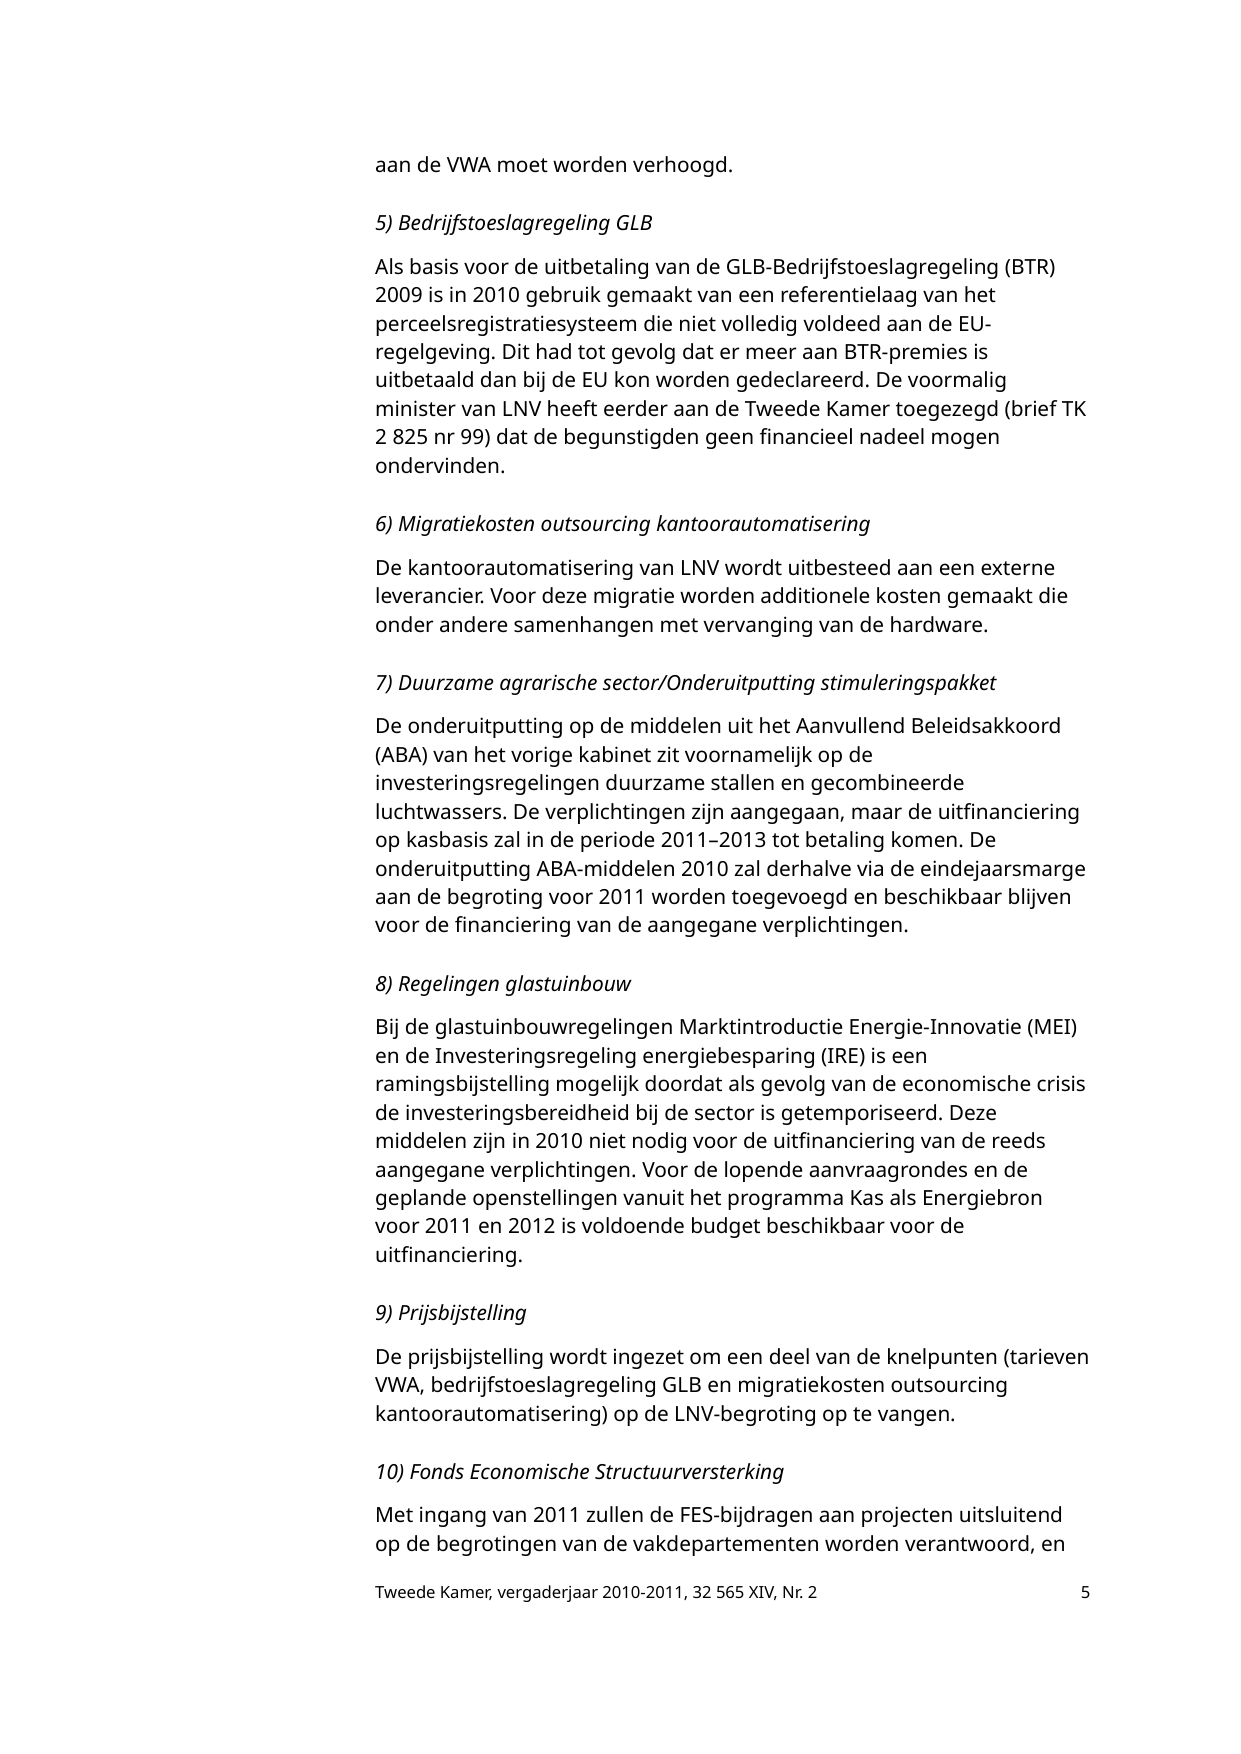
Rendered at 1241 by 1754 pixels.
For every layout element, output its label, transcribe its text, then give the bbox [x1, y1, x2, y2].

text 8) Regelingen glastuinbouw [375, 969, 1090, 997]
text Met ingang van 2011 zullen de FES-bijdragen aan projecten uitsluitend op de begrotingen van de vakdepartementen worden verantwoord, en [375, 1501, 1090, 1557]
text De onderuitputting op de middelen uit het Aanvullend Beleidsakkoord (ABA) van het vorige kabinet zit voornamelijk op de investeringsregelingen duurzame stallen en gecombineerde luchtwassers. De verplichtingen zijn aangegaan, maar de uitfinanciering op kasbasis zal in de periode 2011–2013 tot betaling komen. De onderuitputting ABA-middelen 2010 zal derhalve via de eindejaarsmarge aan de begroting voor 2011 worden toegevoegd en beschikbaar blijven voor de financiering van de aangegane verplichtingen. [375, 712, 1090, 939]
text aan de VWA moet worden verhoogd. [375, 150, 1090, 178]
text 9) Prijsbijstelling [375, 1298, 1090, 1327]
text 6) Migratiekosten outsourcing kantoorautomatisering [375, 509, 1090, 538]
text 7) Duurzame agrarische sector/Onderuitputting stimuleringspakket [375, 668, 1090, 697]
text Bij de glastuinbouwregelingen Marktintroductie Energie-Innovatie (MEI) en de Investeringsregeling energiebesparing (IRE) is een ramingsbijstelling mogelijk doordat als gevolg van de economische crisis de investeringsbereidheid bij de sector is getemporiseerd. Deze middelen zijn in 2010 niet nodig voor de uitfinanciering van de reeds aangegane verplichtingen. Voor de lopende aanvraagrondes en de geplande openstellingen vanuit het programma Kas als Energiebron voor 2011 en 2012 is voldoende budget beschikbaar voor de uitfinanciering. [375, 1012, 1090, 1268]
text De kantoorautomatisering van LNV wordt uitbesteed aan een externe leverancier. Voor deze migratie worden additionele kosten gemaakt die onder andere samenhangen met vervanging van de hardware. [375, 553, 1090, 638]
text De prijsbijstelling wordt ingezet om een deel van de knelpunten (tarieven VWA, bedrijfstoeslagregeling GLB en migratiekosten outsourcing kantoorautomatisering) op de LNV-begroting op te vangen. [375, 1342, 1090, 1427]
text 5) Bedrijfstoeslagregeling GLB [375, 208, 1090, 237]
text Als basis voor de uitbetaling van de GLB-Bedrijfstoeslagregeling (BTR) 2009 is in 2010 gebruik gemaakt van een referentielaag van het perceelsregistratiesysteem die niet volledig voldeed aan de EU-regelgeving. Dit had tot gevolg dat er meer aan BTR-premies is uitbetaald dan bij de EU kon worden gedeclareerd. De voormalig minister van LNV heeft eerder aan de Tweede Kamer toegezegd (brief TK 2 825 nr 99) dat de begunstigden geen financieel nadeel mogen ondervinden. [375, 252, 1090, 479]
text 10) Fonds Economische Structuurversterking [375, 1457, 1090, 1486]
